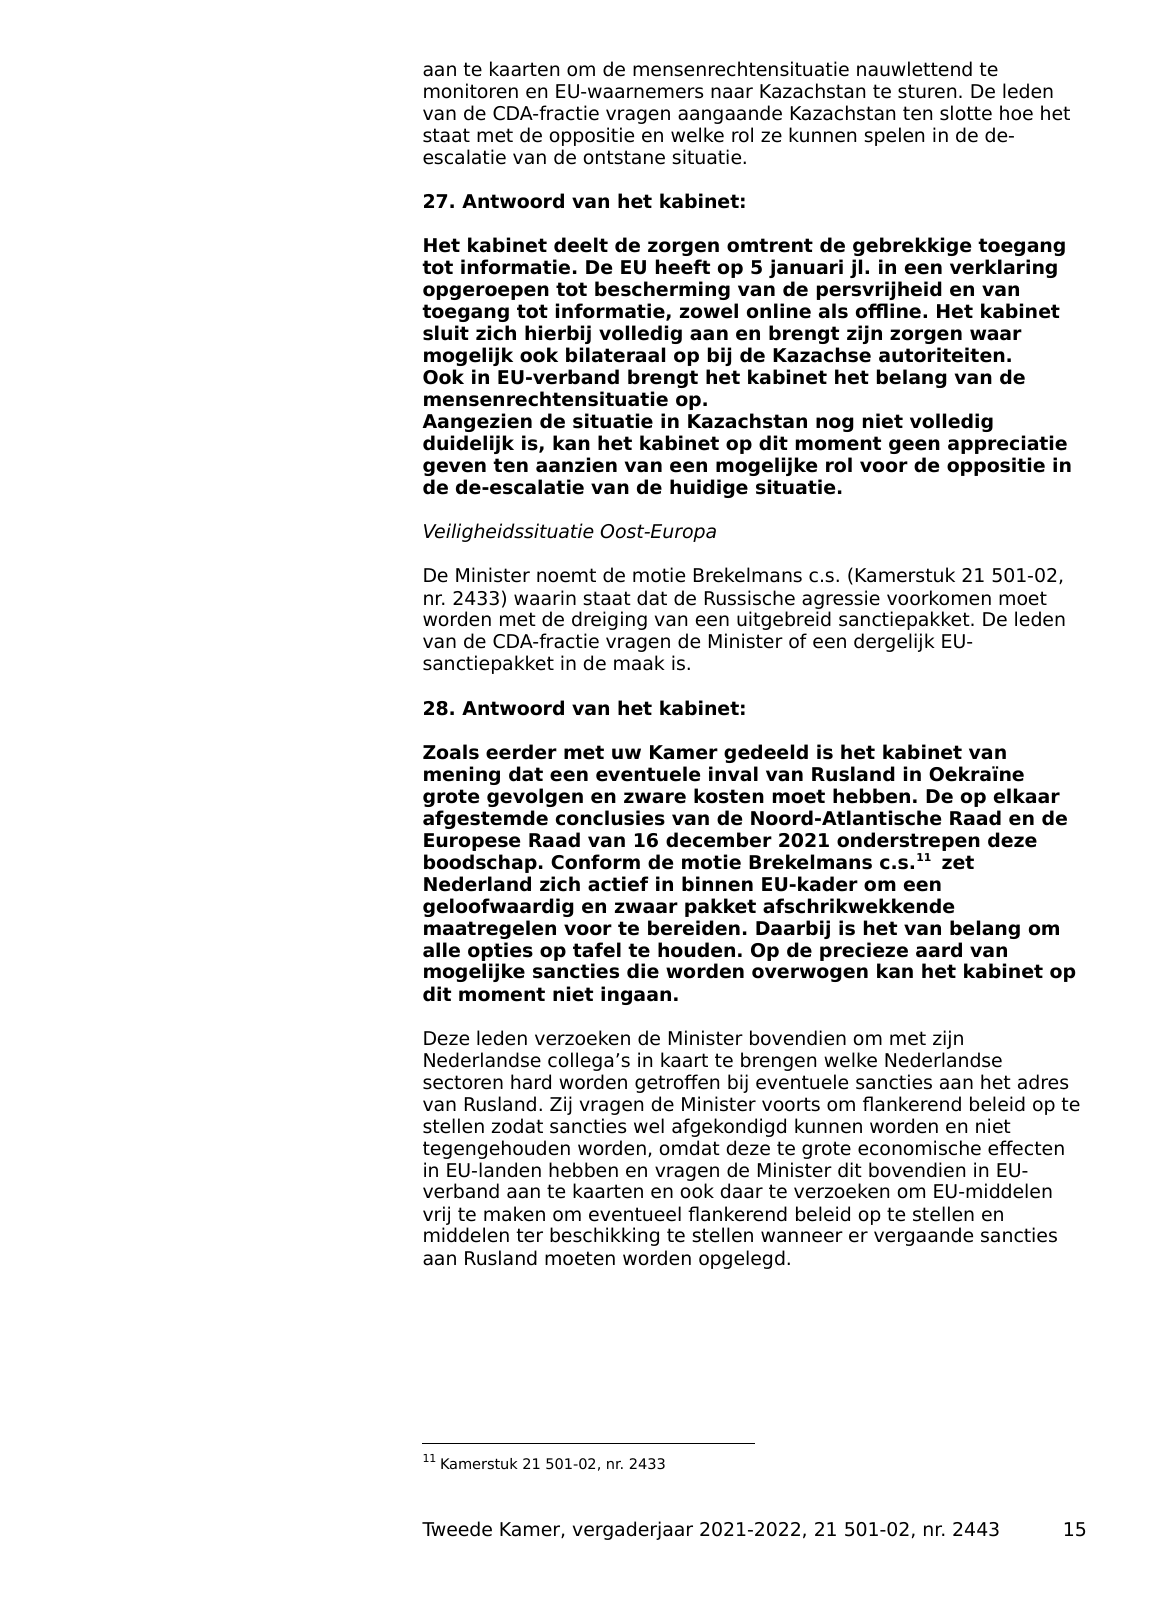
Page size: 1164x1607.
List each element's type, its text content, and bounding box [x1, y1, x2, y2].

subtitle 28. Antwoord van het kabinet: [422, 697, 1087, 719]
text Het kabinet deelt de zorgen omtrent de gebrekkige toegang tot informatie. De EU heeft op 5 januari jl. in een verklaring opgeroepen tot bescherming van de persvrijheid en van toegang tot informatie, zowel online als offline. Het kabinet sluit zich hierbij volledig aan en brengt zijn zorgen waar mogelijk ook bilateraal op bij de Kazachse autoriteiten. [422, 235, 1087, 367]
text Aangezien de situatie in Kazachstan nog niet volledig duidelijk is, kan het kabinet op dit moment geen appreciatie geven ten aanzien van een mogelijke rol voor de oppositie in de de-escalatie van de huidige situatie. [422, 411, 1087, 499]
text Deze leden verzoeken de Minister bovendien om met zijn Nederlandse collega’s in kaart te brengen welke Nederlandse sectoren hard worden getroffen bij eventuele sancties aan het adres van Rusland. Zij vragen de Minister voorts om flankerend beleid op te stellen zodat sancties wel afgekondigd kunnen worden en niet tegengehouden worden, omdat deze te grote economische effecten in EU-landen hebben en vragen de Minister dit bovendien in EU-verband aan te kaarten en ook daar te verzoeken om EU-middelen vrij te maken om eventueel flankerend beleid op te stellen en middelen ter beschikking te stellen wanneer er vergaande sancties aan Rusland moeten worden opgelegd. [422, 1028, 1087, 1269]
text Ook in EU-verband brengt het kabinet het belang van de mensenrechtensituatie op. [422, 367, 1087, 411]
text Kamerstuk 21 501-02, nr. 2433 [422, 1452, 1087, 1474]
text De Minister noemt de motie Brekelmans c.s. (Kamerstuk 21 501-02, nr. 2433) waarin staat dat de Russische agressie voorkomen moet worden met de dreiging van een uitgebreid sanctiepakket. De leden van de CDA-fractie vragen de Minister of een dergelijk EU-sanctiepakket in de maak is. [422, 565, 1087, 675]
subtitle 27. Antwoord van het kabinet: [422, 191, 1087, 213]
text aan te kaarten om de mensenrechtensituatie nauwlettend te monitoren en EU-waarnemers naar Kazachstan te sturen. De leden van de CDA-fractie vragen aangaande Kazachstan ten slotte hoe het staat met de oppositie en welke rol ze kunnen spelen in de de-escalatie van de ontstane situatie. [422, 59, 1087, 169]
text Zoals eerder met uw Kamer gedeeld is het kabinet van mening dat een eventuele inval van Rusland in Oekraïne grote gevolgen en zware kosten moet hebben. De op elkaar afgestemde conclusies van de Noord-Atlantische Raad en de Europese Raad van 16 december 2021 onderstrepen deze boodschap. Conform de motie Brekelmans c.s. zet Nederland zich actief in binnen EU-kader om een geloofwaardig en zwaar pakket afschrikwekkende maatregelen voor te bereiden. Daarbij is het van belang om alle opties op tafel te houden. Op de precieze aard van mogelijke sancties die worden overwogen kan het kabinet op dit moment niet ingaan. [422, 742, 1087, 1005]
subtitle Veiligheidssituatie Oost-Europa [422, 521, 1087, 543]
